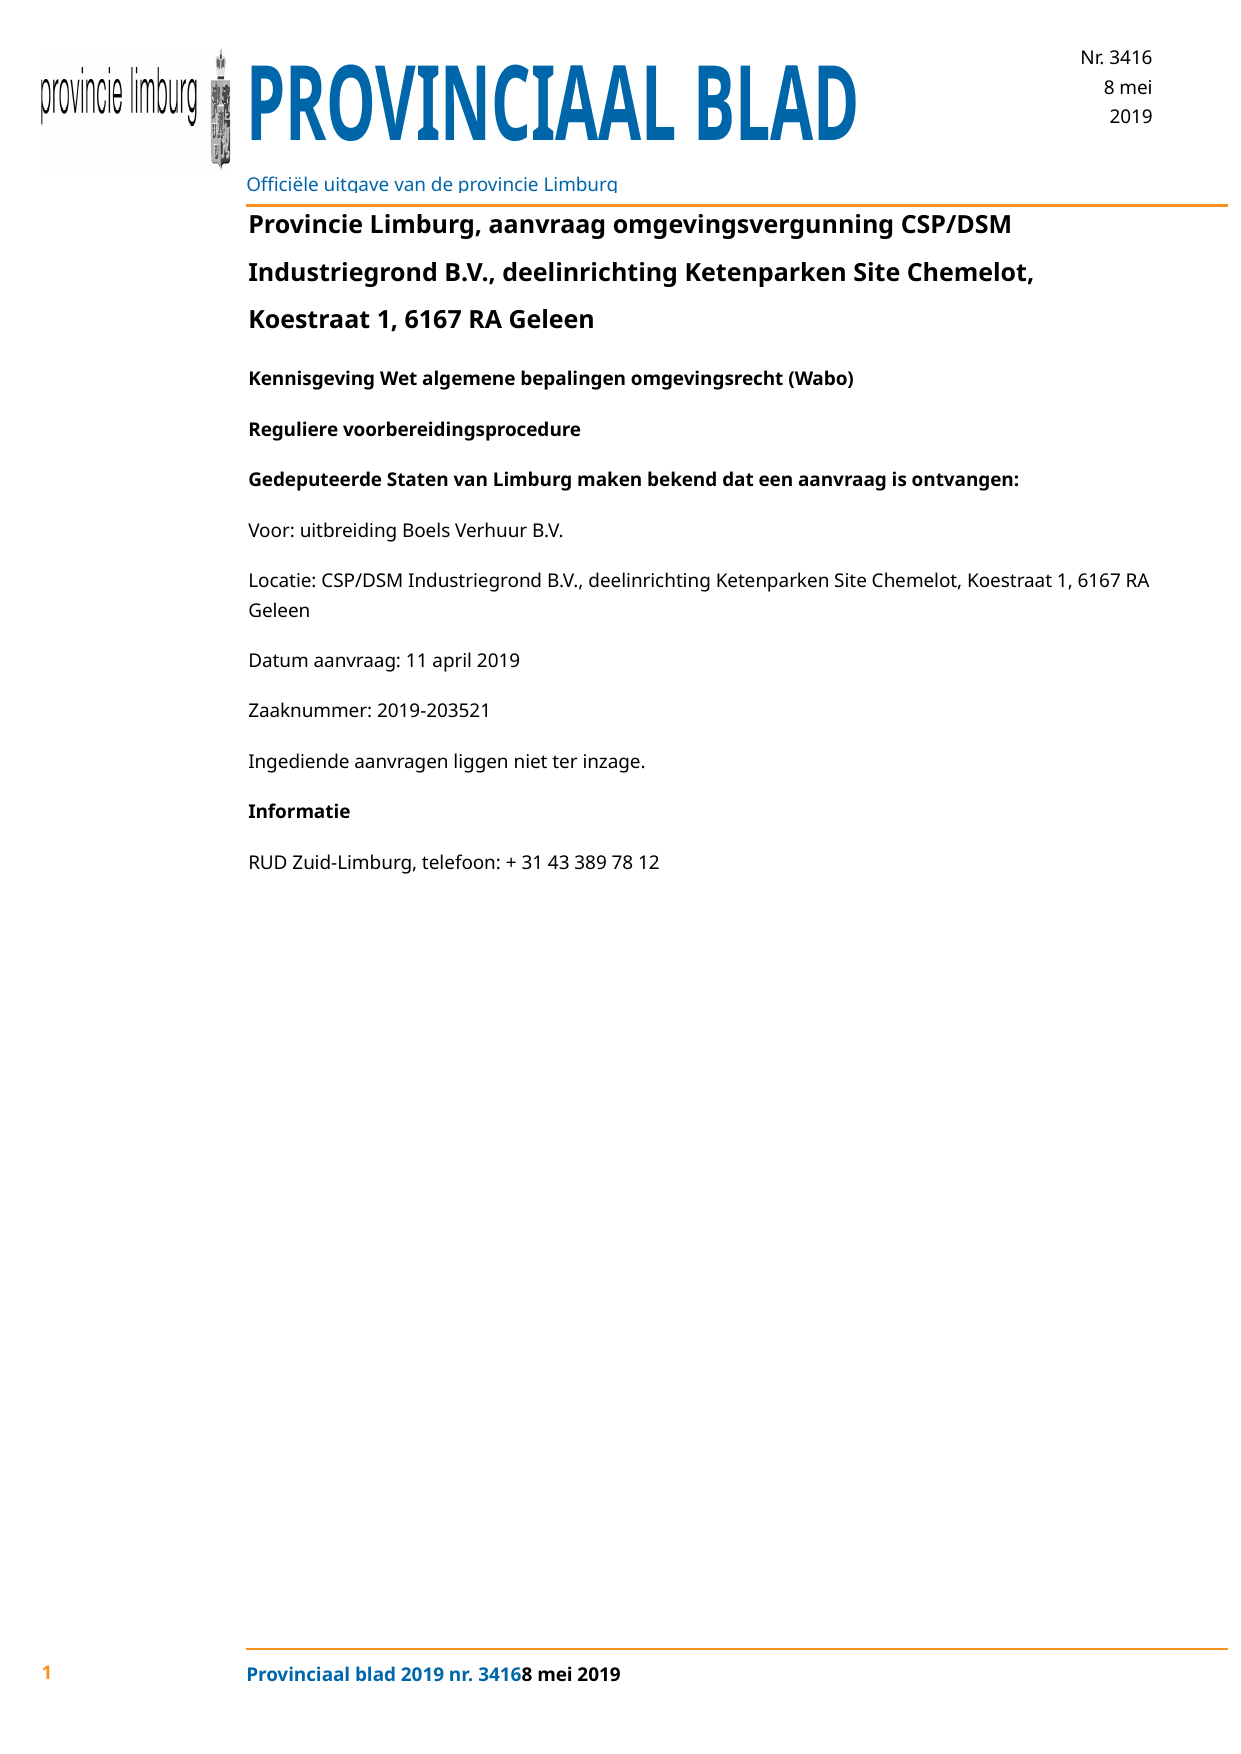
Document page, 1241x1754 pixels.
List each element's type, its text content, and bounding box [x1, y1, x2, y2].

picture [41, 47, 231, 172]
text Datum aanvraag: 11 april 2019 [248, 647, 1152, 673]
text Kennisgeving Wet algemene bepalingen omgevingsrecht (Wabo) [248, 366, 1152, 391]
text Locatie: CSP/DSM Industriegrond B.V., deelinrichting Ketenparken Site Chemelot, Koestraat 1, 6167 RA Geleen [248, 567, 1152, 622]
text Voor: uitbreiding Boels Verhuur B.V. [248, 517, 1152, 542]
text Ingediende aanvragen liggen niet ter inzage. [248, 748, 1152, 774]
text Gedeputeerde Staten van Limburg maken bekend dat een aanvraag is ontvangen: [248, 466, 1152, 492]
text Reguliere voorbereidingsprocedure [248, 416, 1152, 442]
text Provincie Limburg, aanvraag omgevingsvergunning CSP/DSM Industriegrond B.V., deelinrichting Ketenparken Site Chemelot, Koestraat 1, 6167 RA Geleen [248, 207, 1152, 336]
text RUD Zuid-Limburg, telefoon: + 31 43 389 78 12 [248, 849, 1152, 874]
text Informatie [248, 798, 1152, 824]
text Zaaknummer: 2019-203521 [248, 698, 1152, 723]
